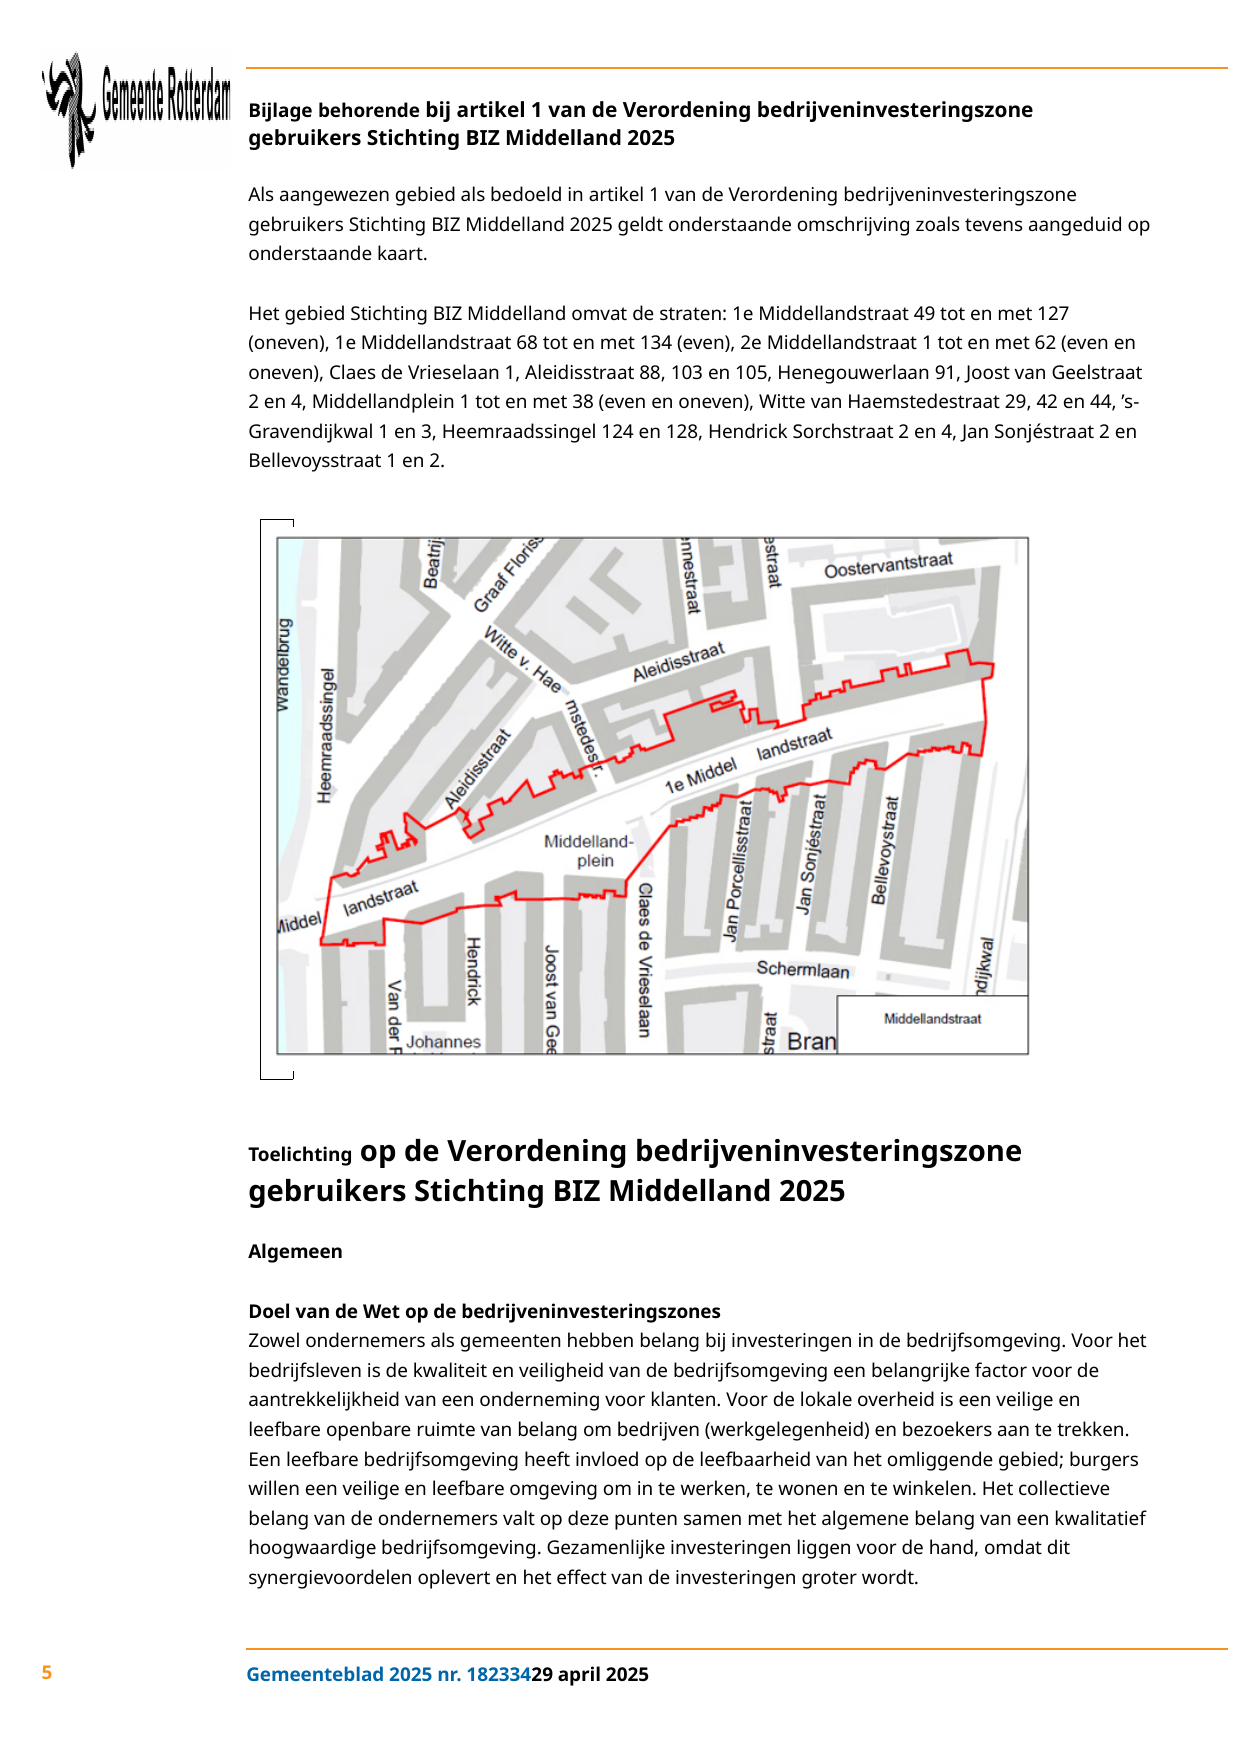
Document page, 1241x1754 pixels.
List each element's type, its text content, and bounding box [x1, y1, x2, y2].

text Toelichting op de Verordening bedrijveninvesteringszone gebruikers Stichting BIZ Middelland 2025 [248, 1130, 1152, 1209]
picture [268, 527, 1037, 1071]
text Doel van de Wet op de bedrijveninvesteringszones [248, 1298, 1152, 1324]
text Algemeen [248, 1239, 1152, 1264]
text Bijlage behorende bij artikel 1 van de Verordening bedrijveninvesteringszone gebruikers Stichting BIZ Middelland 2025 [248, 95, 1152, 152]
text Zowel ondernemers als gemeenten hebben belang bij investeringen in de bedrijfsomgeving. Voor het bedrijfsleven is de kwaliteit en veiligheid van de bedrijfsomgeving een belangrijke factor voor de aantrekkelijkheid van een onderneming voor klanten. Voor de lokale overheid is een veilige en leefbare openbare ruimte van belang om bedrijven (werkgelegenheid) en bezoekers aan te trekken. Een leefbare bedrijfsomgeving heeft invloed op de leefbaarheid van het omliggende gebied; burgers willen een veilige en leefbare omgeving om in te werken, te wonen en te winkelen. Het collectieve belang van de ondernemers valt op deze punten samen met het algemene belang van een kwalitatief hoogwaardige bedrijfsomgeving. Gezamenlijke investeringen liggen voor de hand, omdat dit synergievoordelen oplevert en het effect van de investeringen groter wordt. [248, 1327, 1152, 1590]
text Het gebied Stichting BIZ Middelland omvat de straten: 1e Middellandstraat 49 tot en met 127 (oneven), 1e Middellandstraat 68 tot en met 134 (even), 2e Middellandstraat 1 tot en met 62 (even en oneven), Claes de Vrieselaan 1, Aleidisstraat 88, 103 en 105, Henegouwerlaan 91, Joost van Geelstraat 2 en 4, Middellandplein 1 tot en met 38 (even en oneven), Witte van Haemstedestraat 29, 42 en 44, ’s-Gravendijkwal 1 en 3, Heemraadssingel 124 en 128, Hendrick Sorchstraat 2 en 4, Jan Sonjéstraat 2 en Bellevoysstraat 1 en 2. [248, 300, 1152, 473]
picture [41, 47, 231, 172]
text Als aangewezen gebied als bedoeld in artikel 1 van de Verordening bedrijveninvesteringszone gebruikers Stichting BIZ Middelland 2025 geldt onderstaande omschrijving zoals tevens aangeduid op onderstaande kaart. [248, 181, 1152, 266]
